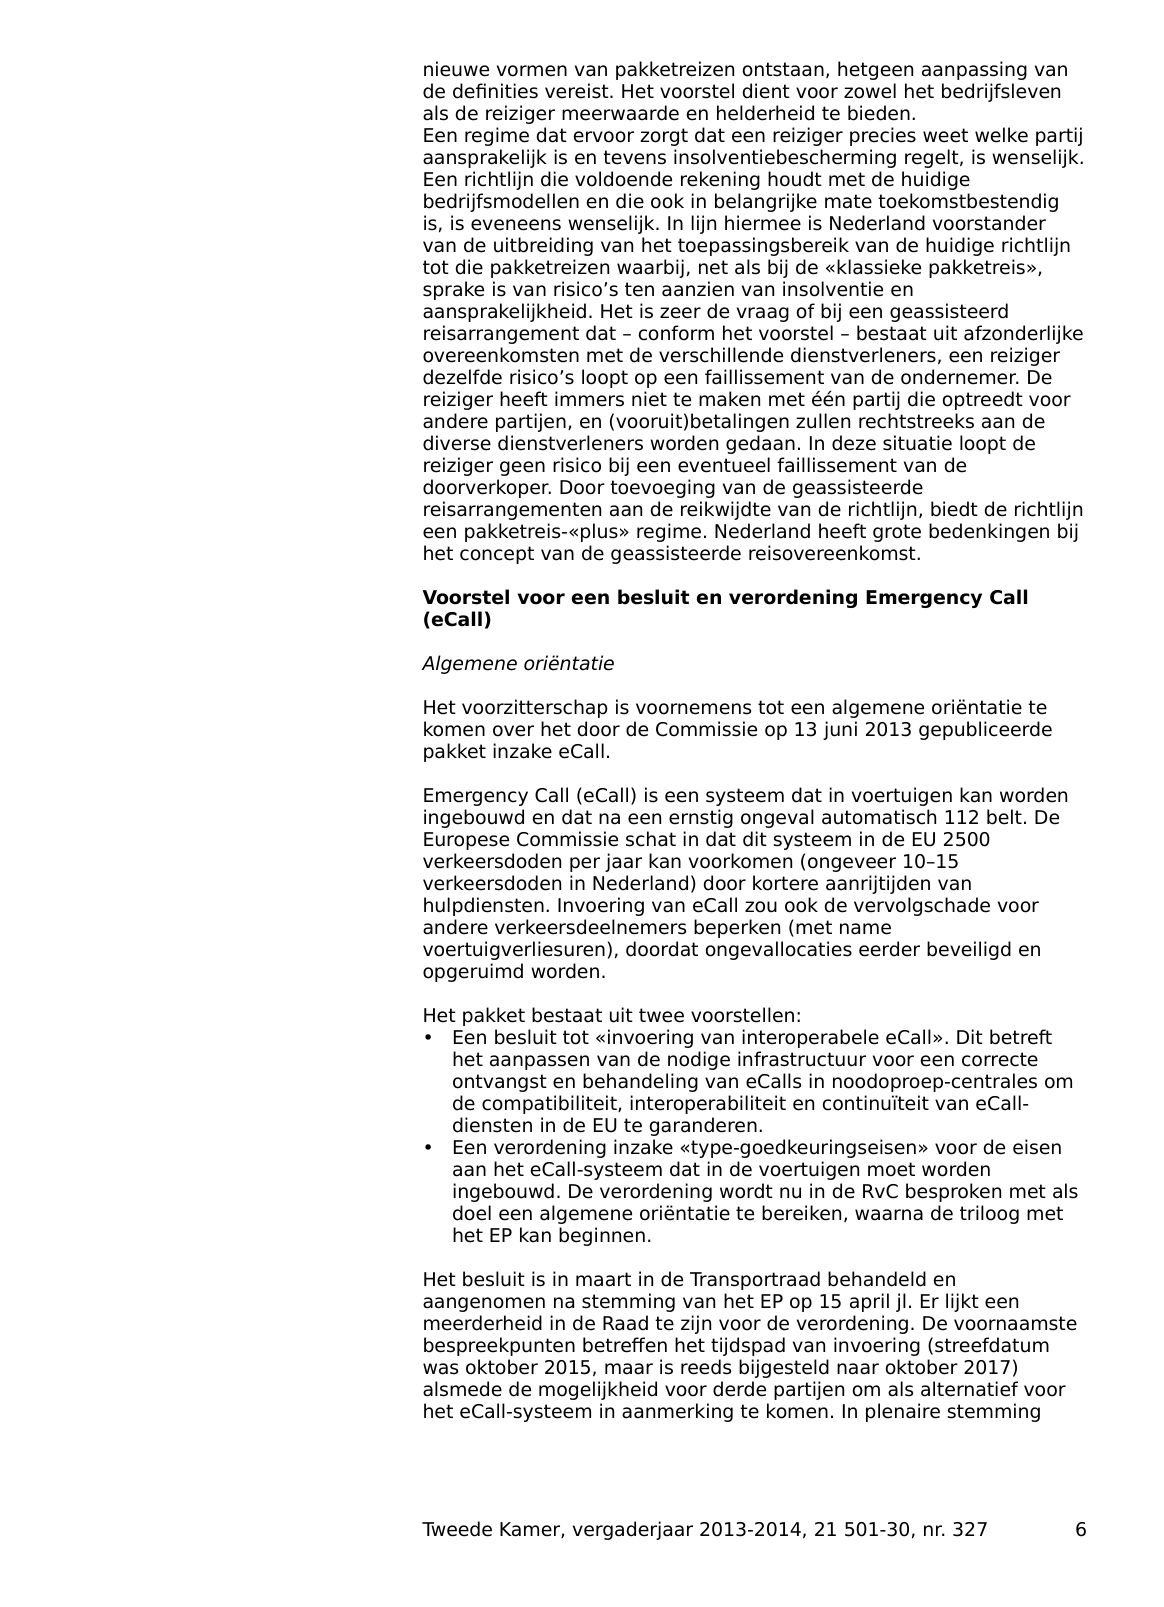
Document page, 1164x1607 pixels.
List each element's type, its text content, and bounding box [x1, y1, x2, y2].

subtitle Algemene oriëntatie [422, 653, 1087, 675]
subtitle Voorstel voor een besluit en verordening Emergency Call (eCall) [422, 587, 1087, 631]
text Een regime dat ervoor zorgt dat een reiziger precies weet welke partij aansprakelijk is en tevens insolventiebescherming regelt, is wenselijk. Een richtlijn die voldoende rekening houdt met de huidige bedrijfsmodellen en die ook in belangrijke mate toekomstbestendig is, is eveneens wenselijk. In lijn hiermee is Nederland voorstander van de uitbreiding van het toepassingsbereik van de huidige richtlijn tot die pakketreizen waarbij, net als bij de «klassieke pakketreis», sprake is van risico’s ten aanzien van insolventie en aansprakelijkheid. Het is zeer de vraag of bij een geassisteerd reisarrangement dat – conform het voorstel – bestaat uit afzonderlijke overeenkomsten met de verschillende dienstverleners, een reiziger dezelfde risico’s loopt op een faillissement van de ondernemer. De reiziger heeft immers niet te maken met één partij die optreedt voor andere partijen, en (vooruit)betalingen zullen rechtstreeks aan de diverse dienstverleners worden gedaan. In deze situatie loopt de reiziger geen risico bij een eventueel faillissement van de doorverkoper. Door toevoeging van de geassisteerde reisarrangementen aan de reikwijdte van de richtlijn, biedt de richtlijn een pakketreis-«plus» regime. Nederland heeft grote bedenkingen bij het concept van de geassisteerde reisovereenkomst. [422, 125, 1087, 564]
text Het voorzitterschap is voornemens tot een algemene oriëntatie te komen over het door de Commissie op 13 juni 2013 gepubliceerde pakket inzake eCall. [422, 697, 1087, 763]
text Het pakket bestaat uit twee voorstellen: [422, 1005, 1087, 1027]
text • Een besluit tot «invoering van interoperabele eCall». Dit betreft het aanpassen van de nodige infrastructuur voor een correcte ontvangst en behandeling van eCalls in noodoproep-centrales om de compatibiliteit, interoperabiliteit en continuïteit van eCall-diensten in de EU te garanderen. [422, 1027, 1087, 1137]
text nieuwe vormen van pakketreizen ontstaan, hetgeen aanpassing van de definities vereist. Het voorstel dient voor zowel het bedrijfsleven als de reiziger meerwaarde en helderheid te bieden. [422, 59, 1087, 125]
text Het besluit is in maart in de Transportraad behandeld en aangenomen na stemming van het EP op 15 april jl. Er lijkt een meerderheid in de Raad te zijn voor de verordening. De voornaamste bespreekpunten betreffen het tijdspad van invoering (streefdatum was oktober 2015, maar is reeds bijgesteld naar oktober 2017) alsmede de mogelijkheid voor derde partijen om als alternatief voor het eCall-systeem in aanmerking te komen. In plenaire stemming [422, 1269, 1087, 1423]
text Emergency Call (eCall) is een systeem dat in voertuigen kan worden ingebouwd en dat na een ernstig ongeval automatisch 112 belt. De Europese Commissie schat in dat dit systeem in de EU 2500 verkeersdoden per jaar kan voorkomen (ongeveer 10–15 verkeersdoden in Nederland) door kortere aanrijtijden van hulpdiensten. Invoering van eCall zou ook de vervolgschade voor andere verkeersdeelnemers beperken (met name voertuigverliesuren), doordat ongevallocaties eerder beveiligd en opgeruimd worden. [422, 785, 1087, 983]
text • Een verordening inzake «type-goedkeuringseisen» voor de eisen aan het eCall-systeem dat in de voertuigen moet worden ingebouwd. De verordening wordt nu in de RvC besproken met als doel een algemene oriëntatie te bereiken, waarna de triloog met het EP kan beginnen. [422, 1137, 1087, 1247]
